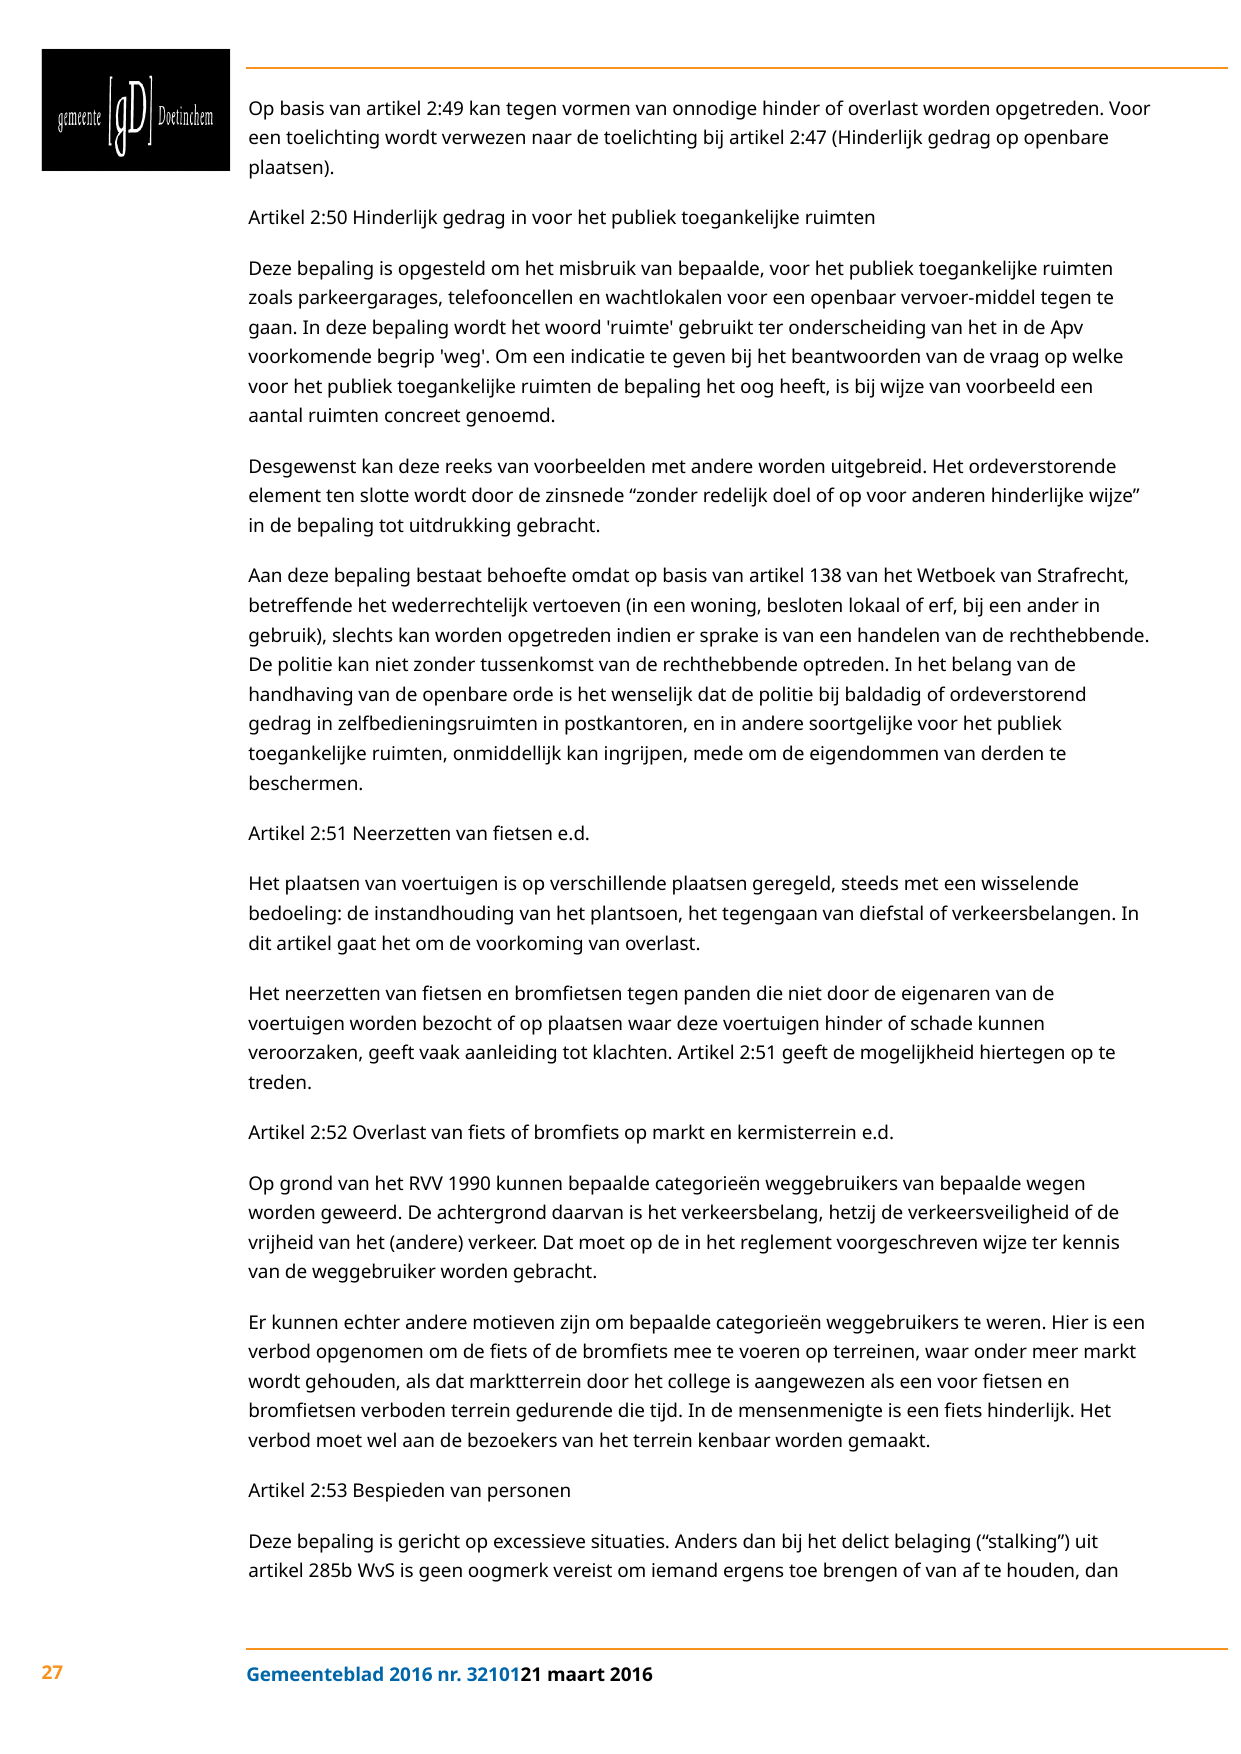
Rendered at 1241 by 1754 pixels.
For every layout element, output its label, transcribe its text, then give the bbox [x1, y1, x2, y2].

text Artikel 2:50 Hinderlijk gedrag in voor het publiek toegankelijke ruimten [248, 204, 1152, 230]
text Het neerzetten van fietsen en bromfietsen tegen panden die niet door de eigenaren van de voertuigen worden bezocht of op plaatsen waar deze voertuigen hinder of schade kunnen veroorzaken, geeft vaak aanleiding tot klachten. Artikel 2:51 geeft de mogelijkheid hiertegen op te treden. [248, 980, 1152, 1095]
text Op basis van artikel 2:49 kan tegen vormen van onnodige hinder of overlast worden opgetreden. Voor een toelichting wordt verwezen naar de toelichting bij artikel 2:47 (Hinderlijk gedrag op openbare plaatsen). [248, 95, 1152, 180]
text Op grond van het RVV 1990 kunnen bepaalde categorieën weggebruikers van bepaalde wegen worden geweerd. De achtergrond daarvan is het verkeersbelang, hetzij de verkeersveiligheid of de vrijheid van het (andere) verkeer. Dat moet op de in het reglement voorgeschreven wijze ter kennis van de weggebruiker worden gebracht. [248, 1170, 1152, 1284]
text Er kunnen echter andere motieven zijn om bepaalde categorieën weggebruikers te weren. Hier is een verbod opgenomen om de fiets of de bromfiets mee te voeren op terreinen, waar onder meer markt wordt gehouden, als dat marktterrein door het college is aangewezen als een voor fietsen en bromfietsen verboden terrein gedurende die tijd. In de mensenmenigte is een fiets hinderlijk. Het verbod moet wel aan de bezoekers van het terrein kenbaar worden gemaakt. [248, 1309, 1152, 1453]
text Aan deze bepaling bestaat behoefte omdat op basis van artikel 138 van het Wetboek van Strafrecht, betreffende het wederrechtelijk vertoeven (in een woning, besloten lokaal of erf, bij een ander in gebruik), slechts kan worden opgetreden indien er sprake is van een handelen van de rechthebbende. De politie kan niet zonder tussenkomst van de rechthebbende optreden. In het belang van de handhaving van de openbare orde is het wenselijk dat de politie bij baldadig of ordeverstorend gedrag in zelfbedieningsruimten in postkantoren, en in andere soortgelijke voor het publiek toegankelijke ruimten, onmiddellijk kan ingrijpen, mede om de eigendommen van derden te beschermen. [248, 563, 1152, 796]
text Desgewenst kan deze reeks van voorbeelden met andere worden uitgebreid. Het ordeverstorende element ten slotte wordt door de zinsnede “zonder redelijk doel of op voor anderen hinderlijke wijze” in de bepaling tot uitdrukking gebracht. [248, 453, 1152, 538]
text Artikel 2:53 Bespieden van personen [248, 1478, 1152, 1503]
text Deze bepaling is gericht op excessieve situaties. Anders dan bij het delict belaging (“stalking”) uit artikel 285b WvS is geen oogmerk vereist om iemand ergens toe brengen of van af te houden, dan [248, 1528, 1152, 1583]
text Het plaatsen van voertuigen is op verschillende plaatsen geregeld, steeds met een wisselende bedoeling: de instandhouding van het plantsoen, het tegengaan van diefstal of verkeersbelangen. In dit artikel gaat het om de voorkoming van overlast. [248, 871, 1152, 956]
text Artikel 2:51 Neerzetten van fietsen e.d. [248, 820, 1152, 846]
picture [41, 47, 231, 172]
text Artikel 2:52 Overlast van fiets of bromfiets op markt en kermisterrein e.d. [248, 1119, 1152, 1145]
text Deze bepaling is opgesteld om het misbruik van bepaalde, voor het publiek toegankelijke ruimten zoals parkeergarages, telefooncellen en wachtlokalen voor een openbaar vervoer-middel tegen te gaan. In deze bepaling wordt het woord 'ruimte' gebruikt ter onderscheiding van het in de Apv voorkomende begrip 'weg'. Om een indicatie te geven bij het beantwoorden van de vraag op welke voor het publiek toegankelijke ruimten de bepaling het oog heeft, is bij wijze van voorbeeld een aantal ruimten concreet genoemd. [248, 255, 1152, 428]
